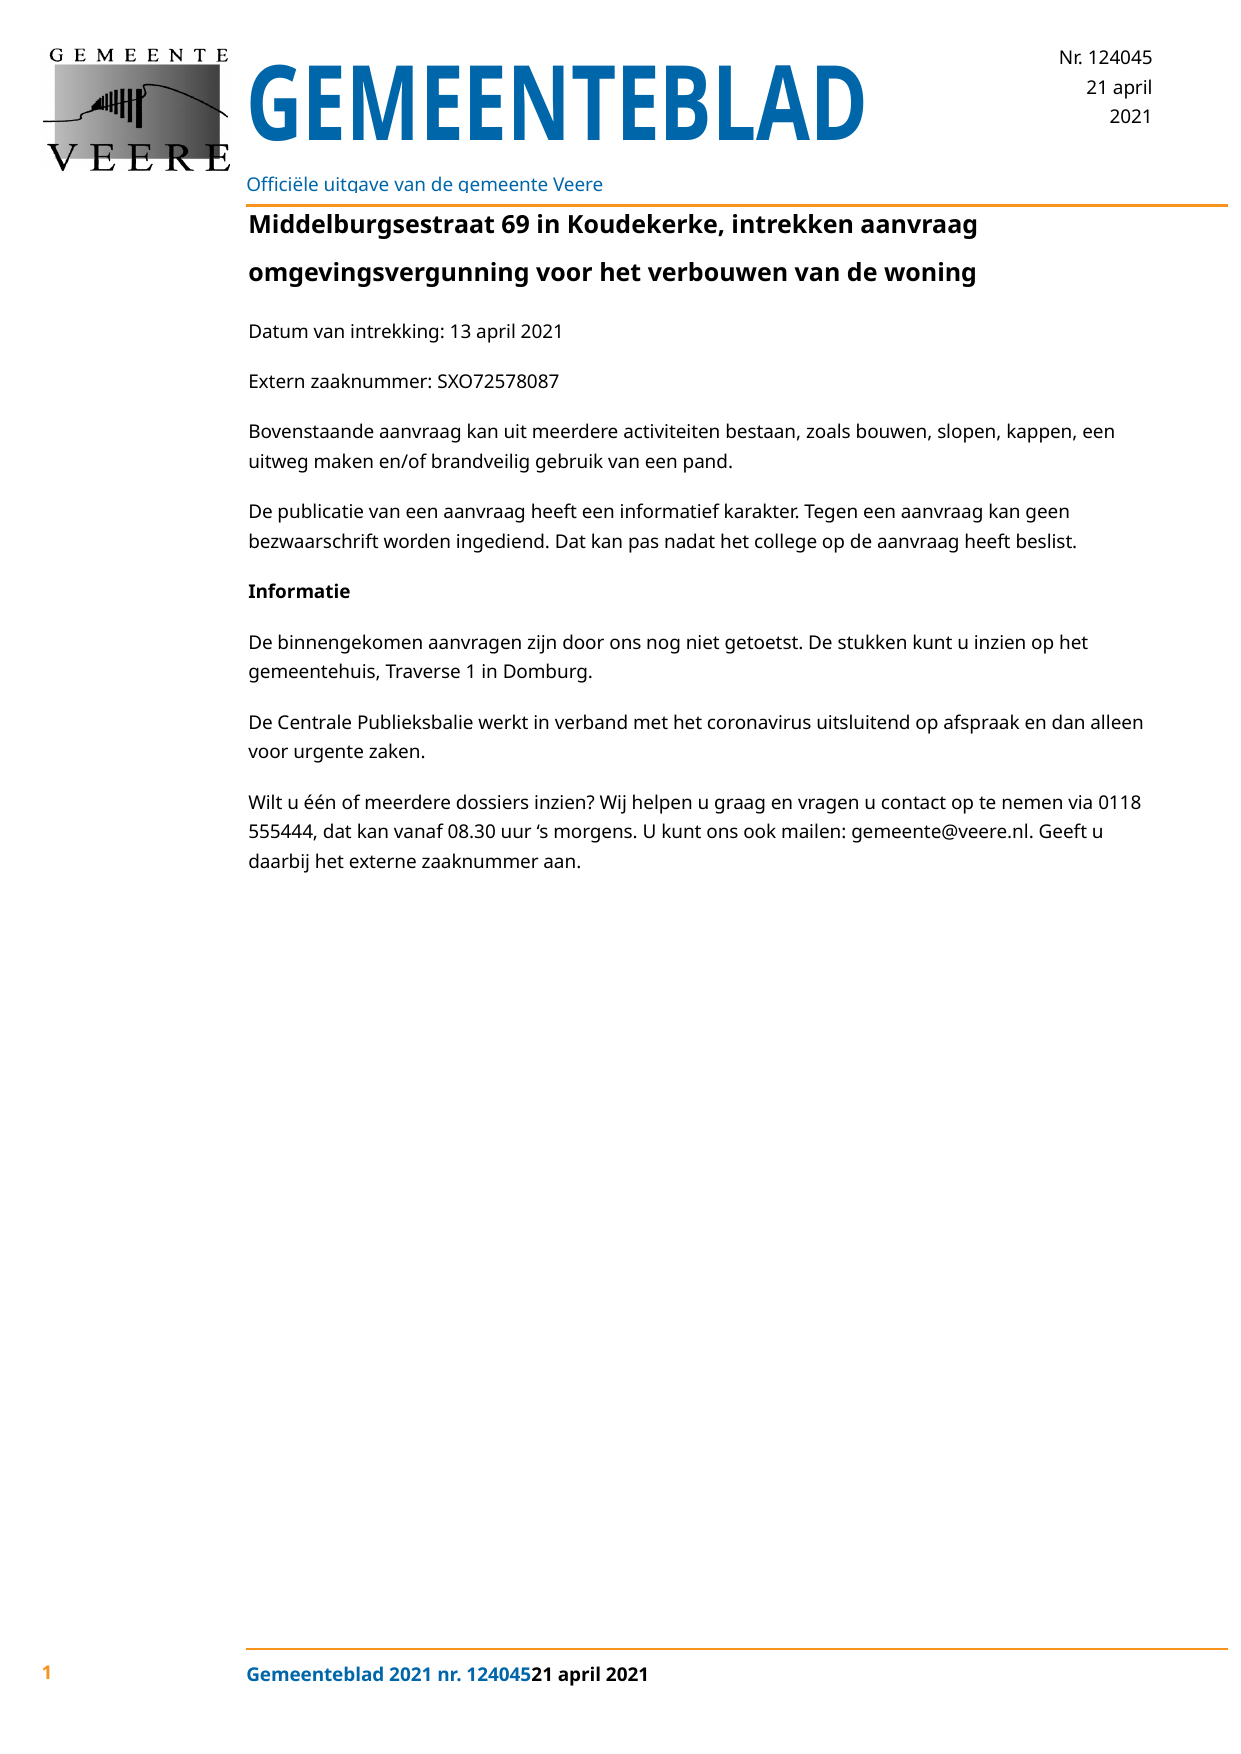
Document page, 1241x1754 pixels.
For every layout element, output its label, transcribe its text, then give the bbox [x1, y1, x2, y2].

text Extern zaaknummer: SXO72578087 [248, 368, 1152, 394]
text De Centrale Publieksbalie werkt in verband met het coronavirus uitsluitend op afspraak en dan alleen voor urgente zaken. [248, 709, 1152, 764]
text De publicatie van een aanvraag heeft een informatief karakter. Tegen een aanvraag kan geen bezwaarschrift worden ingediend. Dat kan pas nadat het college op de aanvraag heeft beslist. [248, 499, 1152, 554]
text Datum van intrekking: 13 april 2021 [248, 318, 1152, 344]
text Bovenstaande aanvraag kan uit meerdere activiteiten bestaan, zoals bouwen, slopen, kappen, een uitweg maken en/of brandveilig gebruik van een pand. [248, 419, 1152, 474]
picture [41, 47, 231, 172]
text Middelburgsestraat 69 in Koudekerke, intrekken aanvraag omgevingsvergunning voor het verbouwen van de woning [248, 207, 1152, 288]
text De binnengekomen aanvragen zijn door ons nog niet getoetst. De stukken kunt u inzien op het gemeentehuis, Traverse 1 in Domburg. [248, 629, 1152, 684]
text Wilt u één of meerdere dossiers inzien? Wij helpen u graag en vragen u contact op te nemen via 0118 555444, dat kan vanaf 08.30 uur ‘s morgens. U kunt ons ook mailen: gemeente@veere.nl. Geeft u daarbij het externe zaaknummer aan. [248, 789, 1152, 874]
text Informatie [248, 579, 1152, 604]
